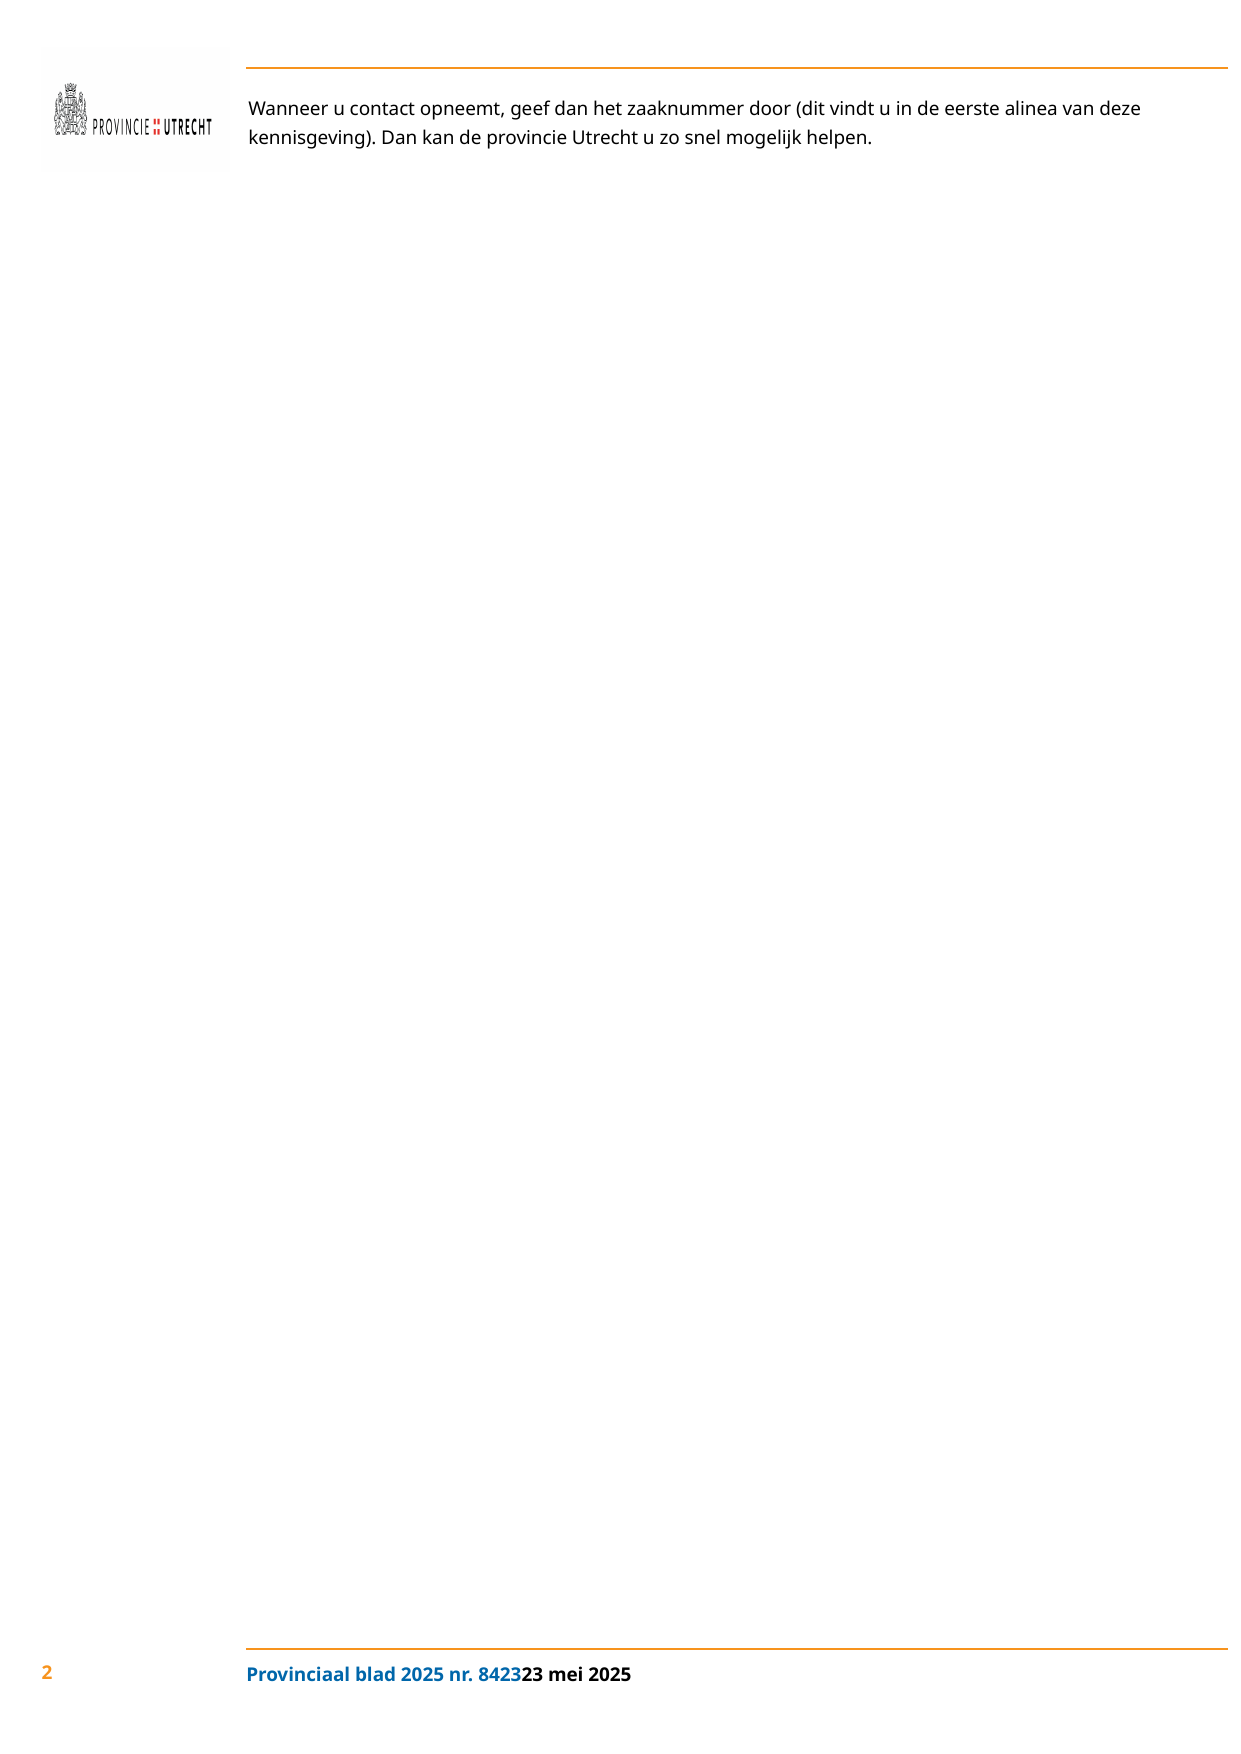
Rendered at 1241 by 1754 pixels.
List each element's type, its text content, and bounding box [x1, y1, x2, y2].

picture [41, 47, 231, 172]
text Wanneer u contact opneemt, geef dan het zaaknummer door (dit vindt u in de eerste alinea van deze kennisgeving). Dan kan de provincie Utrecht u zo snel mogelijk helpen. [248, 95, 1152, 150]
